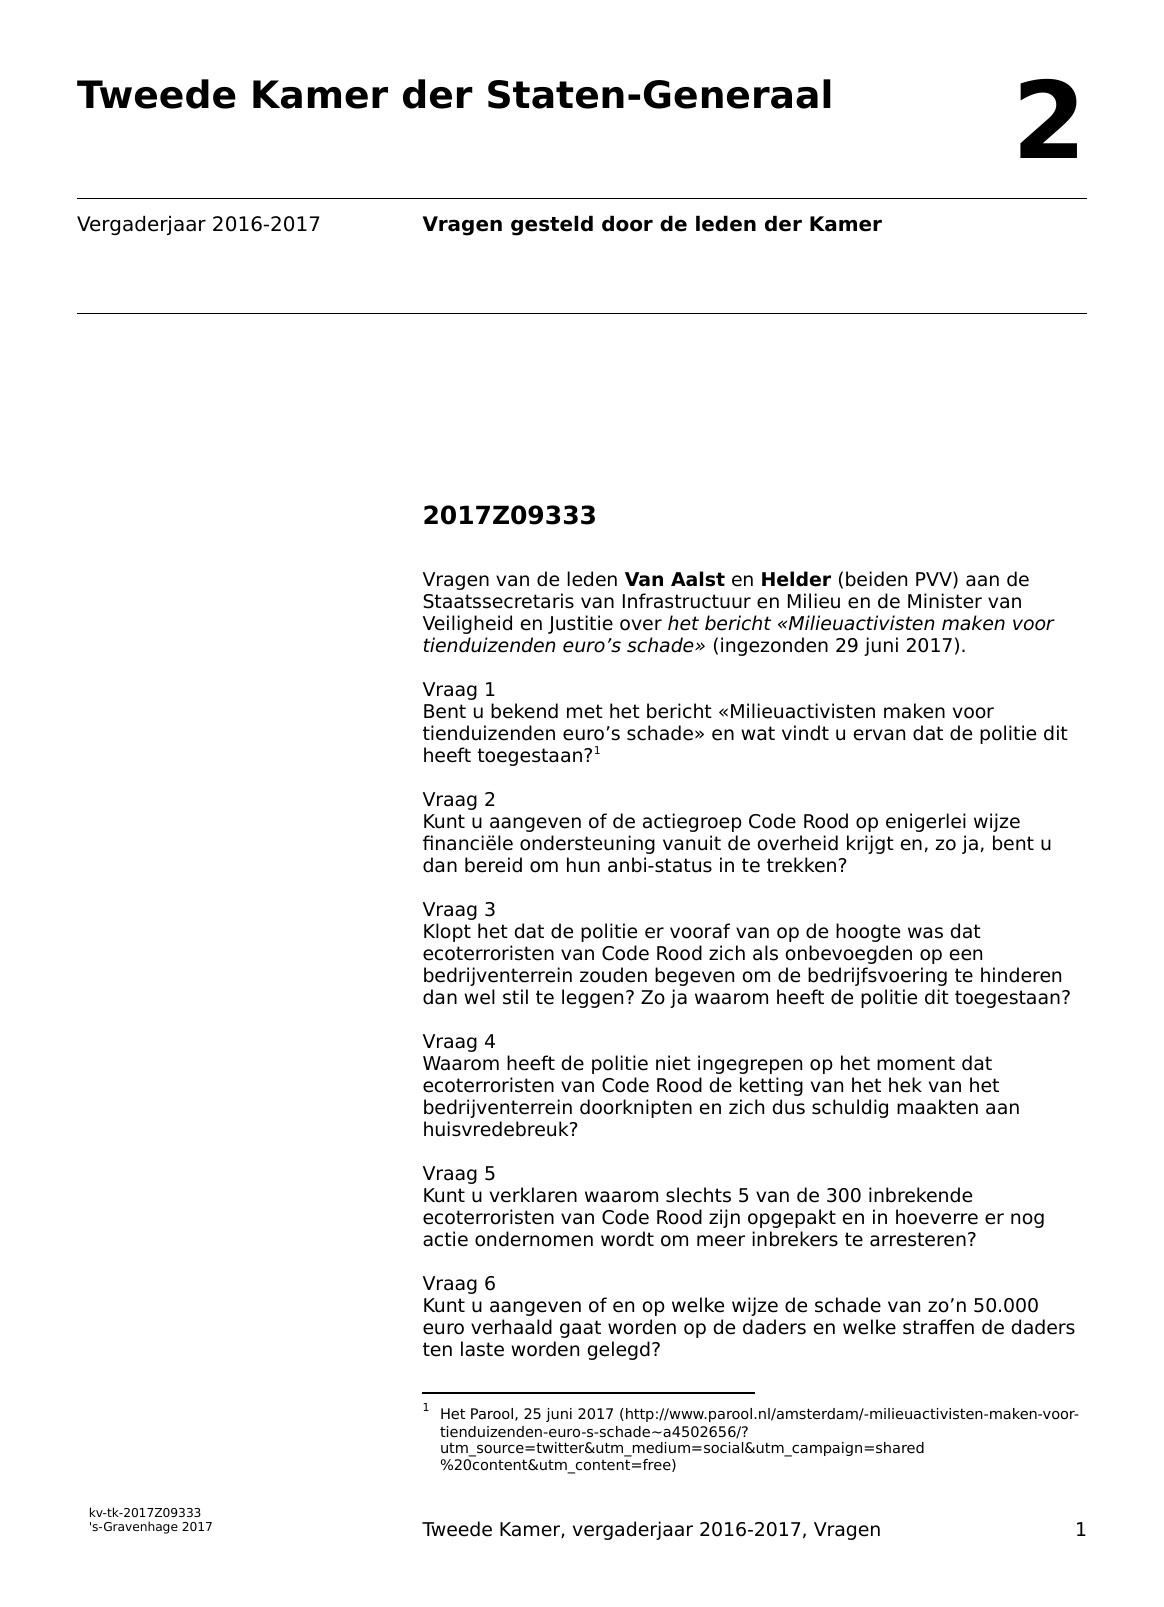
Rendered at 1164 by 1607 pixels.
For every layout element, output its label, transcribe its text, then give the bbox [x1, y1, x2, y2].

table_cell Vragen gesteld door de leden der Kamer [422, 199, 1087, 313]
text Vraag 5 [422, 1163, 1087, 1185]
text Vraag 4 [422, 1031, 1087, 1053]
text Het Parool, 25 juni 2017 (http://www.parool.nl/amsterdam/-milieuactivisten-maken-voor-tienduizenden-euro-s-schade~a4502656/?utm_source=twitter&utm_medium=social&utm_campaign=shared%20content&utm_content=free) [422, 1402, 1087, 1474]
text Vraag 3 [422, 899, 1087, 921]
text Waarom heeft de politie niet ingegrepen op het moment dat ecoterroristen van Code Rood de ketting van het hek van het bedrijventerrein doorknipten en zich dus schuldig maakten aan huisvredebreuk? [422, 1053, 1087, 1141]
text Kunt u aangeven of de actiegroep Code Rood op enigerlei wijze financiële ondersteuning vanuit de overheid krijgt en, zo ja, bent u dan bereid om hun anbi-status in te trekken? [422, 811, 1087, 877]
text Klopt het dat de politie er vooraf van op de hoogte was dat ecoterroristen van Code Rood zich als onbevoegden op een bedrijventerrein zouden begeven om de bedrijfsvoering te hinderen dan wel stil te leggen? Zo ja waarom heeft de politie dit toegestaan? [422, 921, 1087, 1009]
text Kunt u aangeven of en op welke wijze de schade van zo’n 50.000 euro verhaald gaat worden op de daders en welke straffen de daders ten laste worden gelegd? [422, 1295, 1087, 1361]
text Vragen van de leden Van Aalst en Helder (beiden PVV) aan de Staatssecretaris van Infrastructuur en Milieu en de Minister van Veiligheid en Justitie over het bericht «Milieuactivisten maken voor tienduizenden euro’s schade» (ingezonden 29 juni 2017). [422, 569, 1087, 657]
text Vraag 2 [422, 789, 1087, 811]
text Vraag 6 [422, 1273, 1087, 1295]
text Bent u bekend met het bericht «Milieuactivisten maken voor tienduizenden euro’s schade» en wat vindt u ervan dat de politie dit heeft toegestaan? [422, 701, 1087, 767]
text Kunt u verklaren waarom slechts 5 van de 300 inbrekende ecoterroristen van Code Rood zijn opgepakt en in hoeverre er nog actie ondernomen wordt om meer inbrekers te arresteren? [422, 1185, 1087, 1251]
text Vraag 1 [422, 679, 1087, 701]
table_header 2 [886, 59, 1087, 198]
text 's-Gravenhage 2017 [88, 1520, 323, 1534]
text 2017Z09333 [422, 501, 1087, 531]
table_header Tweede Kamer der Staten-Generaal [77, 59, 886, 198]
text kv-tk-2017Z09333 [88, 1506, 323, 1520]
table_cell Vergaderjaar 2016-2017 [77, 199, 422, 313]
